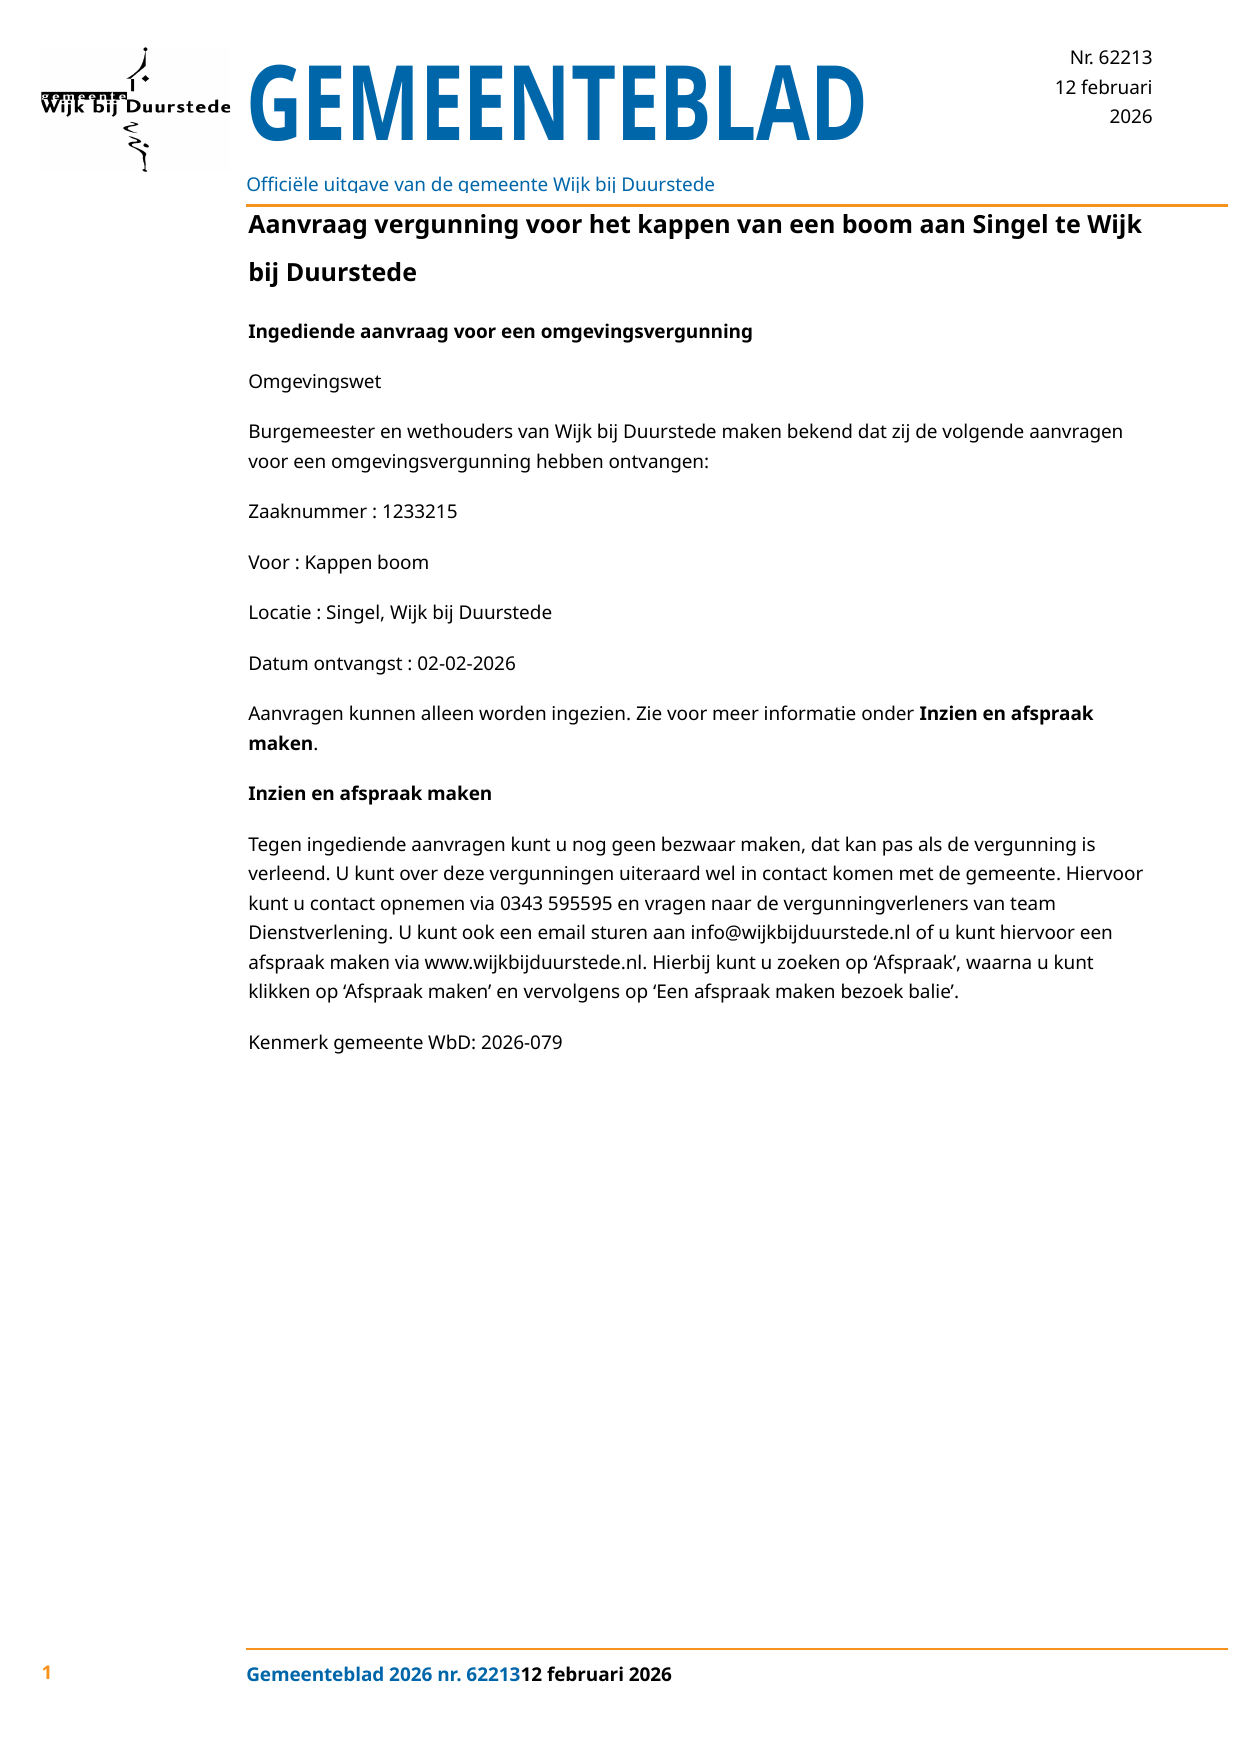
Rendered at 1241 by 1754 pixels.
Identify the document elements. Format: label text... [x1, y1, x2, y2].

text Voor : Kappen boom [248, 549, 1152, 575]
text Datum ontvangst : 02-02-2026 [248, 650, 1152, 676]
text Aanvraag vergunning voor het kappen van een boom aan Singel te Wijk bij Duurstede [248, 207, 1152, 288]
text Kenmerk gemeente WbD: 2026-079 [248, 1029, 1152, 1055]
text Ingediende aanvraag voor een omgevingsvergunning [248, 318, 1152, 344]
text Locatie : Singel, Wijk bij Duurstede [248, 599, 1152, 625]
text Burgemeester en wethouders van Wijk bij Duurstede maken bekend dat zij de volgende aanvragen voor een omgevingsvergunning hebben ontvangen: [248, 419, 1152, 474]
text Omgevingswet [248, 368, 1152, 394]
text Aanvragen kunnen alleen worden ingezien. Zie voor meer informatie onder Inzien en afspraak maken. [248, 700, 1152, 756]
text Inzien en afspraak maken [248, 780, 1152, 806]
text Tegen ingediende aanvragen kunt u nog geen bezwaar maken, dat kan pas als de vergunning is verleend. U kunt over deze vergunningen uiteraard wel in contact komen met de gemeente. Hiervoor kunt u contact opnemen via 0343 595595 en vragen naar de vergunningverleners van team Dienstverlening. U kunt ook een email sturen aan info@wijkbijduurstede.nl of u kunt hiervoor een afspraak maken via www.wijkbijduurstede.nl. Hierbij kunt u zoeken op ‘Afspraak’, waarna u kunt klikken op ‘Afspraak maken’ en vervolgens op ‘Een afspraak maken bezoek balie’. [248, 831, 1152, 1004]
picture [41, 47, 231, 172]
text Zaaknummer : 1233215 [248, 499, 1152, 524]
